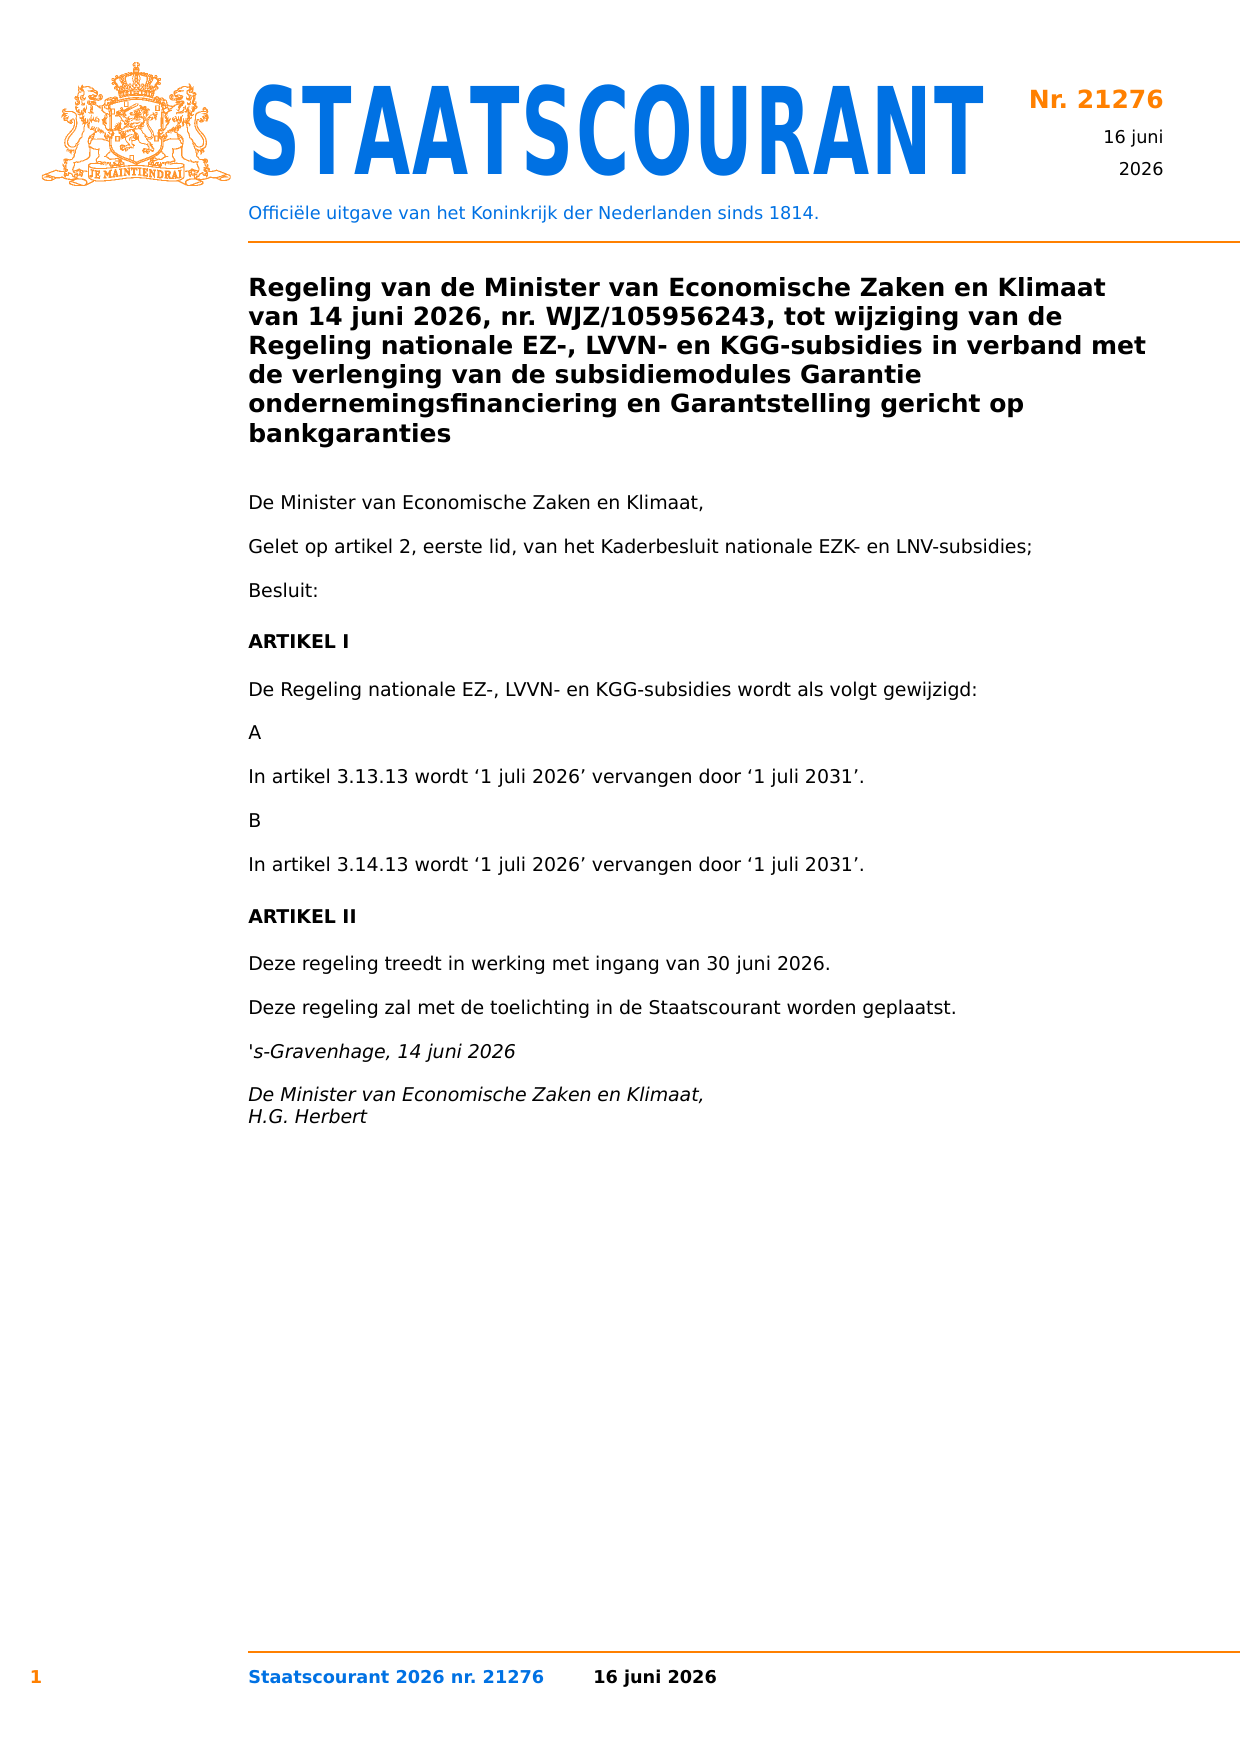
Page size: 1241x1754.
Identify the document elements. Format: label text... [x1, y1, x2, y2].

text Deze regeling treedt in werking met ingang van 30 juni 2026. [248, 953, 1163, 975]
text De Regeling nationale EZ-, LVVN- en KGG-subsidies wordt als volgt gewijzigd: [248, 678, 1163, 700]
text A [248, 722, 1163, 744]
text 's-Gravenhage, 14 juni 2026 [248, 1041, 1163, 1062]
table_header [25, 62, 248, 241]
subtitle Regeling van de Minister van Economische Zaken en Klimaat van 14 juni 2026, nr. WJZ/105956243, tot wijziging van de Regeling nationale EZ-, LVVN- en KGG-subsidies in verband met de verlenging van de subsidiemodules Garantie ondernemingsfinanciering en Garantstelling gericht op bankgaranties [248, 273, 1163, 448]
table_header Nr. 21276 [998, 62, 1240, 121]
text In artikel 3.14.13 wordt ‘1 juli 2026’ vervangen door ‘1 juli 2031’. [248, 854, 1163, 876]
text De Minister van Economische Zaken en Klimaat, [248, 492, 1163, 514]
text Deze regeling zal met de toelichting in de Staatscourant worden geplaatst. [248, 997, 1163, 1019]
table_cell 2026 [998, 153, 1240, 203]
table_header STAATSCOURANT [248, 62, 998, 203]
table_cell Officiële uitgave van het Koninkrijk der Nederlanden sinds 1814. [248, 203, 1240, 241]
table_cell 16 juni [998, 121, 1240, 153]
text In artikel 3.13.13 wordt ‘1 juli 2026’ vervangen door ‘1 juli 2031’. [248, 766, 1163, 788]
subtitle ARTIKEL II [248, 906, 1163, 928]
text Gelet op artikel 2, eerste lid, van het Kaderbesluit nationale EZK- en LNV-subsidies; [248, 536, 1163, 558]
text De Minister van Economische Zaken en Klimaat, H.G. Herbert [248, 1084, 1163, 1128]
text Besluit: [248, 579, 1163, 601]
text B [248, 810, 1163, 832]
picture [41, 62, 231, 186]
subtitle ARTIKEL I [248, 631, 1163, 653]
